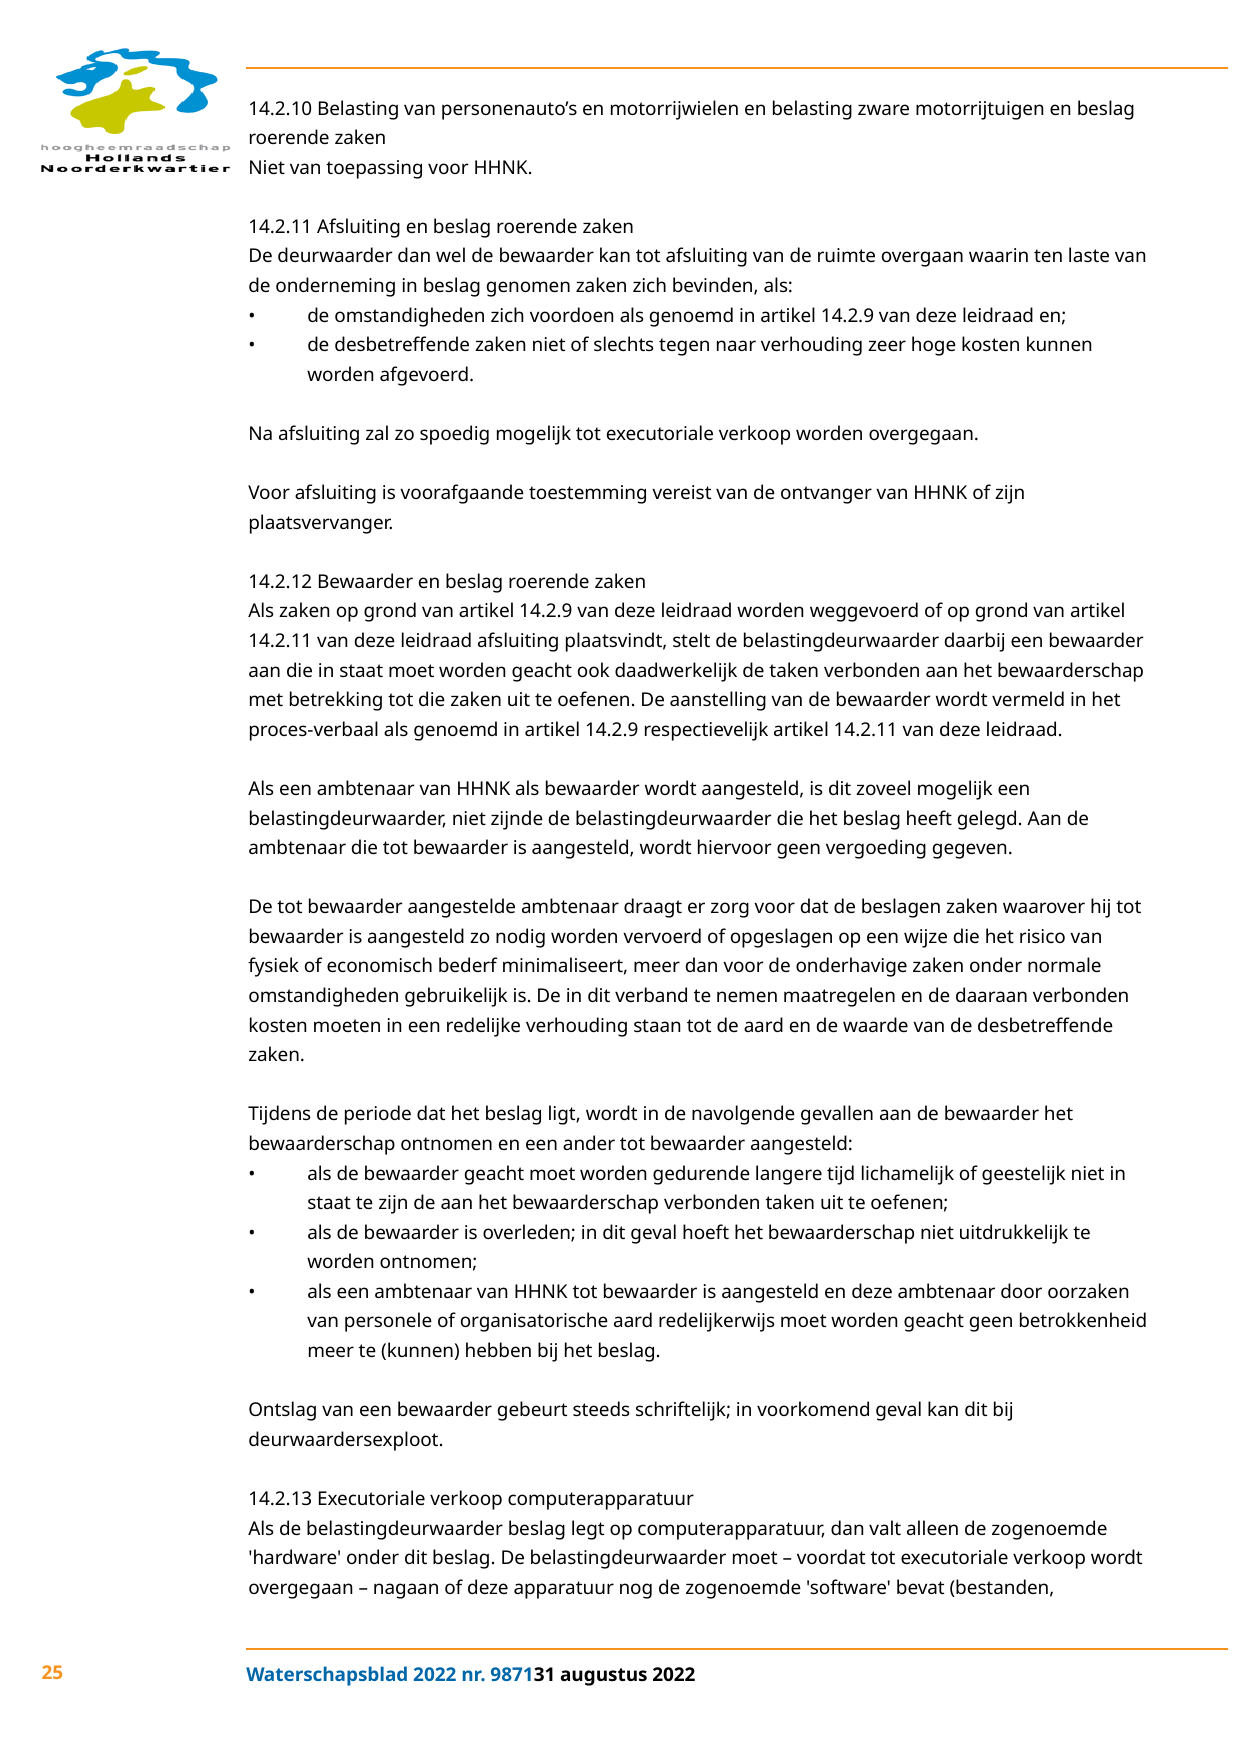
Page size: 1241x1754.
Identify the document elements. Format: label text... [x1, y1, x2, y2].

text 14.2.11 Afsluiting en beslag roerende zaken [248, 213, 1152, 239]
text Niet van toepassing voor HHNK. [248, 154, 1152, 180]
text Voor afsluiting is voorafgaande toestemming vereist van de ontvanger van HHNK of zijn plaatsvervanger. [248, 479, 1152, 535]
text 14.2.10 Belasting van personenauto’s en motorrijwielen en belasting zware motorrijtuigen en beslag roerende zaken [248, 95, 1152, 150]
text Na afsluiting zal zo spoedig mogelijk tot executoriale verkoop worden overgegaan. [248, 420, 1152, 446]
text 14.2.13 Executoriale verkoop computerapparatuur [248, 1485, 1152, 1511]
text 14.2.12 Bewaarder en beslag roerende zaken [248, 568, 1152, 594]
text Ontslag van een bewaarder gebeurt steeds schriftelijk; in voorkomend geval kan dit bij deurwaardersexploot. [248, 1396, 1152, 1452]
text De tot bewaarder aangestelde ambtenaar draagt er zorg voor dat de beslagen zaken waarover hij tot bewaarder is aangesteld zo nodig worden vervoerd of opgeslagen op een wijze die het risico van fysiek of economisch bederf minimaliseert, meer dan voor de onderhavige zaken onder normale omstandigheden gebruikelijk is. De in dit verband te nemen maatregelen en de daaraan verbonden kosten moeten in een redelijke verhouding staan tot de aard en de waarde van de desbetreffende zaken. [248, 893, 1152, 1067]
picture [41, 47, 231, 172]
list als de bewaarder is overleden; in dit geval hoeft het bewaarderschap niet uitdrukkelijk te worden ontnomen; [248, 1219, 1152, 1274]
list de omstandigheden zich voordoen als genoemd in artikel 14.2.9 van deze leidraad en; [248, 302, 1152, 328]
list de desbetreffende zaken niet of slechts tegen naar verhouding zeer hoge kosten kunnen worden afgevoerd. [248, 331, 1152, 387]
text Als een ambtenaar van HHNK als bewaarder wordt aangesteld, is dit zoveel mogelijk een belastingdeurwaarder, niet zijnde de belastingdeurwaarder die het beslag heeft gelegd. Aan de ambtenaar die tot bewaarder is aangesteld, wordt hiervoor geen vergoeding gegeven. [248, 775, 1152, 860]
text Als zaken op grond van artikel 14.2.9 van deze leidraad worden weggevoerd of op grond van artikel 14.2.11 van deze leidraad afsluiting plaatsvindt, stelt de belastingdeurwaarder daarbij een bewaarder aan die in staat moet worden geacht ook daadwerkelijk de taken verbonden aan het bewaarderschap met betrekking tot die zaken uit te oefenen. De aanstelling van de bewaarder wordt vermeld in het proces-verbaal als genoemd in artikel 14.2.9 respectievelijk artikel 14.2.11 van deze leidraad. [248, 598, 1152, 742]
text Als de belastingdeurwaarder beslag legt op computerapparatuur, dan valt alleen de zogenoemde 'hardware' onder dit beslag. De belastingdeurwaarder moet – voordat tot executoriale verkoop wordt overgegaan – nagaan of deze apparatuur nog de zogenoemde 'software' bevat (bestanden, [248, 1515, 1152, 1600]
list als een ambtenaar van HHNK tot bewaarder is aangesteld en deze ambtenaar door oorzaken van personele of organisatorische aard redelijkerwijs moet worden geacht geen betrokkenheid meer te (kunnen) hebben bij het beslag. [248, 1278, 1152, 1363]
list als de bewaarder geacht moet worden gedurende langere tijd lichamelijk of geestelijk niet in staat te zijn de aan het bewaarderschap verbonden taken uit te oefenen; [248, 1160, 1152, 1215]
text De deurwaarder dan wel de bewaarder kan tot afsluiting van de ruimte overgaan waarin ten laste van de onderneming in beslag genomen zaken zich bevinden, als: [248, 243, 1152, 298]
text Tijdens de periode dat het beslag ligt, wordt in de navolgende gevallen aan de bewaarder het bewaarderschap ontnomen en een ander tot bewaarder aangesteld: [248, 1101, 1152, 1156]
